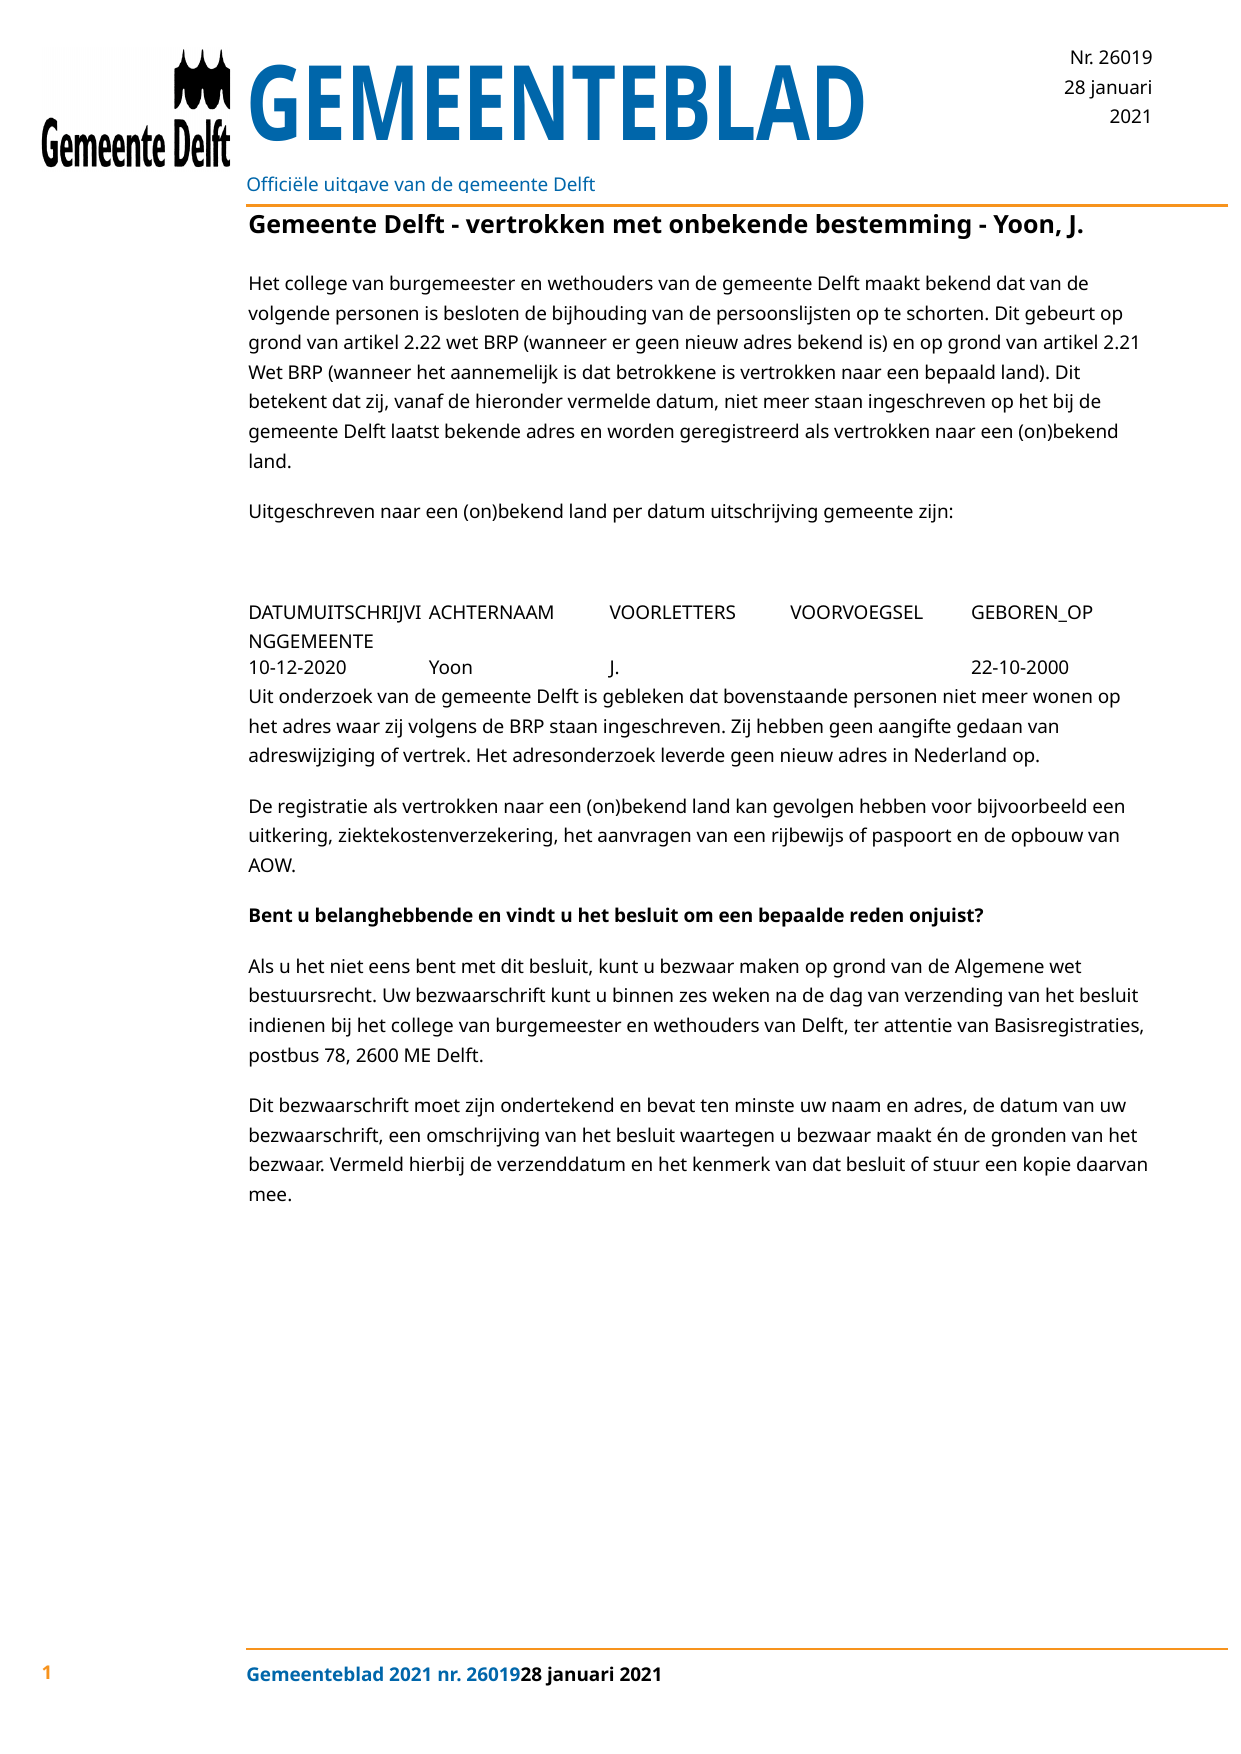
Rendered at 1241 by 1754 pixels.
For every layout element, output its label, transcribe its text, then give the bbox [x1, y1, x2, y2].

text Uitgeschreven naar een (on)bekend land per datum uitschrijving gemeente zijn: [248, 498, 1152, 524]
table_header DATUMUITSCHRIJVINGGEMEENTE [248, 599, 429, 654]
text Dit bezwaarschrift moet zijn ondertekend en bevat ten minste uw naam en adres, de datum van uw bezwaarschrift, een omschrijving van het besluit waartegen u bezwaar maakt én de gronden van het bezwaar. Vermeld hierbij de verzenddatum en het kenmerk van dat besluit of stuur een kopie daarvan mee. [248, 1092, 1152, 1207]
table_cell 10-12-2020 [248, 655, 429, 680]
table_cell Yoon [429, 655, 609, 680]
table_header VOORVOEGSEL [790, 599, 971, 654]
text Bent u belanghebbende en vindt u het besluit om een bepaalde reden onjuist? [248, 903, 1152, 928]
table_cell J. [609, 655, 790, 680]
table_cell 22-10-2000 [971, 655, 1152, 680]
picture [41, 47, 231, 172]
table_cell [790, 655, 971, 680]
text Het college van burgemeester en wethouders van de gemeente Delft maakt bekend dat van de volgende personen is besloten de bijhouding van de persoonslijsten op te schorten. Dit gebeurt op grond van artikel 2.22 wet BRP (wanneer er geen nieuw adres bekend is) en op grond van artikel 2.21 Wet BRP (wanneer het aannemelijk is dat betrokkene is vertrokken naar een bepaald land). Dit betekent dat zij, vanaf de hieronder vermelde datum, niet meer staan ingeschreven op het bij de gemeente Delft laatst bekende adres en worden geregistreerd als vertrokken naar een (on)bekend land. [248, 270, 1152, 473]
text Uit onderzoek van de gemeente Delft is gebleken dat bovenstaande personen niet meer wonen op het adres waar zij volgens de BRP staan ingeschreven. Zij hebben geen aangifte gedaan van adreswijziging of vertrek. Het adresonderzoek leverde geen nieuw adres in Nederland op. [248, 683, 1152, 768]
table_header GEBOREN_OP [971, 599, 1152, 654]
text De registratie als vertrokken naar een (on)bekend land kan gevolgen hebben voor bijvoorbeeld een uitkering, ziektekostenverzekering, het aanvragen van een rijbewijs of paspoort en de opbouw van AOW. [248, 793, 1152, 878]
table_header VOORLETTERS [609, 599, 790, 654]
table_header ACHTERNAAM [429, 599, 609, 654]
text Gemeente Delft - vertrokken met onbekende bestemming - Yoon, J. [248, 207, 1152, 241]
text Als u het niet eens bent met dit besluit, kunt u bezwaar maken op grond van de Algemene wet bestuursrecht. Uw bezwaarschrift kunt u binnen zes weken na de dag van verzending van het besluit indienen bij het college van burgemeester en wethouders van Delft, ter attentie van Basisregistraties, postbus 78, 2600 ME Delft. [248, 953, 1152, 1067]
